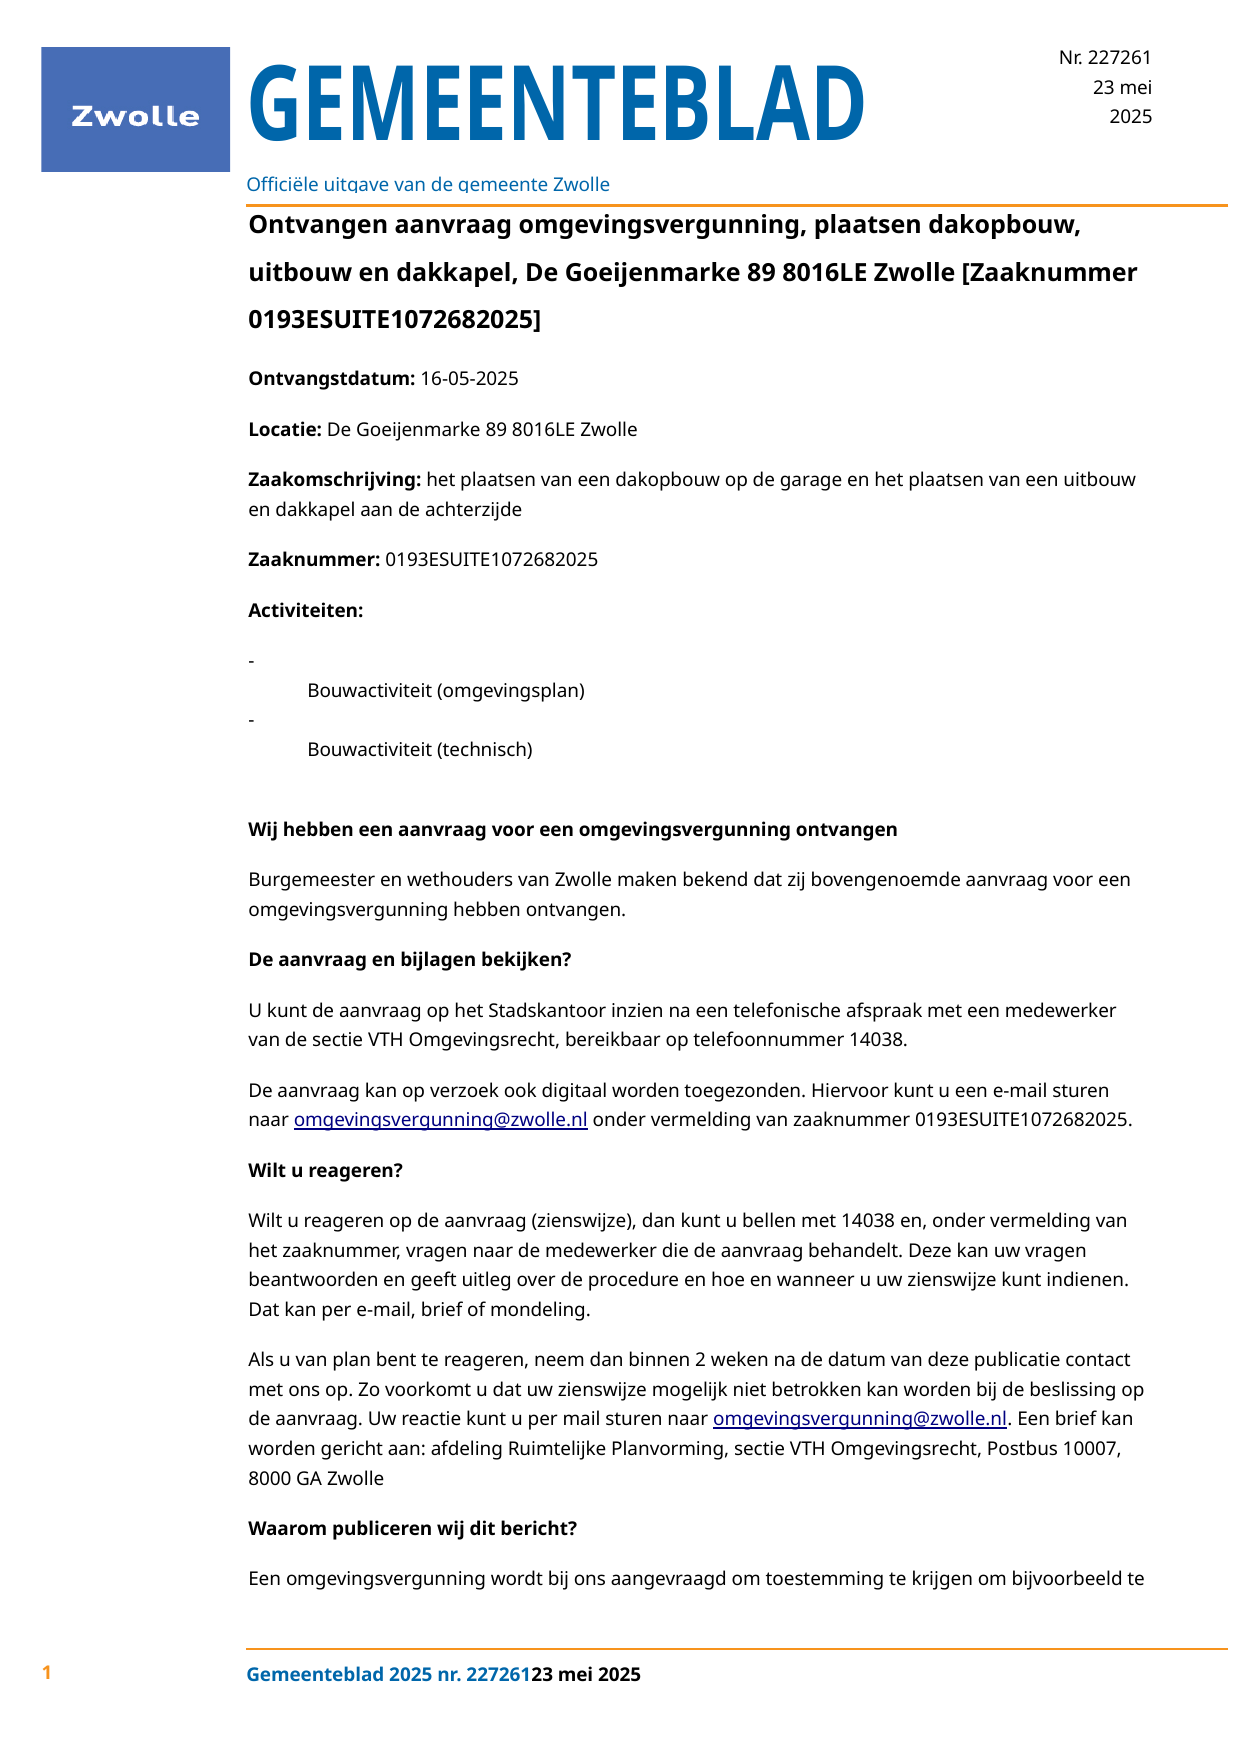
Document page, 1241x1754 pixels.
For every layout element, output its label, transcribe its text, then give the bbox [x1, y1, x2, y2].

text De aanvraag en bijlagen bekijken? [248, 946, 1152, 972]
text Ontvangstdatum: 16-05-2025 [248, 366, 1152, 391]
text Wilt u reageren op de aanvraag (zienswijze), dan kunt u bellen met 14038 en, onder vermelding van het zaaknummer, vragen naar de medewerker die de aanvraag behandelt. Deze kan uw vragen beantwoorden en geeft uitleg over de procedure en hoe en wanneer u uw zienswijze kunt indienen. Dat kan per e-mail, brief of mondeling. [248, 1207, 1152, 1322]
text Waarom publiceren wij dit bericht? [248, 1515, 1152, 1541]
text Een omgevingsvergunning wordt bij ons aangevraagd om toestemming te krijgen om bijvoorbeeld te [248, 1566, 1152, 1591]
text Zaaknummer: 0193ESUITE1072682025 [248, 546, 1152, 572]
text Wilt u reageren? [248, 1157, 1152, 1182]
list Bouwactiviteit (technisch) [248, 736, 1152, 762]
text U kunt de aanvraag op het Stadskantoor inzien na een telefonische afspraak met een medewerker van de sectie VTH Omgevingsrecht, bereikbaar op telefoonnummer 14038. [248, 997, 1152, 1052]
text Locatie: De Goeijenmarke 89 8016LE Zwolle [248, 416, 1152, 442]
text De aanvraag kan op verzoek ook digitaal worden toegezonden. Hiervoor kunt u een e-mail sturen naar omgevingsvergunning@zwolle.nl onder vermelding van zaaknummer 0193ESUITE1072682025. [248, 1077, 1152, 1132]
text Ontvangen aanvraag omgevingsvergunning, plaatsen dakopbouw, uitbouw en dakkapel, De Goeijenmarke 89 8016LE Zwolle [Zaaknummer 0193ESUITE1072682025] [248, 207, 1152, 336]
text Activiteiten: [248, 597, 1152, 622]
text Zaakomschrijving: het plaatsen van een dakopbouw op de garage en het plaatsen van een uitbouw en dakkapel aan de achterzijde [248, 466, 1152, 522]
text Burgemeester en wethouders van Zwolle maken bekend dat zij bovengenoemde aanvraag voor een omgevingsvergunning hebben ontvangen. [248, 866, 1152, 922]
list Bouwactiviteit (omgevingsplan) [248, 677, 1152, 702]
text Wij hebben een aanvraag voor een omgevingsvergunning ontvangen [248, 816, 1152, 842]
text Als u van plan bent te reageren, neem dan binnen 2 weken na de datum van deze publicatie contact met ons op. Zo voorkomt u dat uw zienswijze mogelijk niet betrokken kan worden bij de beslissing op de aanvraag. Uw reactie kunt u per mail sturen naar omgevingsvergunning@zwolle.nl. Een brief kan worden gericht aan: afdeling Ruimtelijke Planvorming, sectie VTH Omgevingsrecht, Postbus 10007, 8000 GA Zwolle [248, 1346, 1152, 1490]
picture [41, 47, 231, 172]
